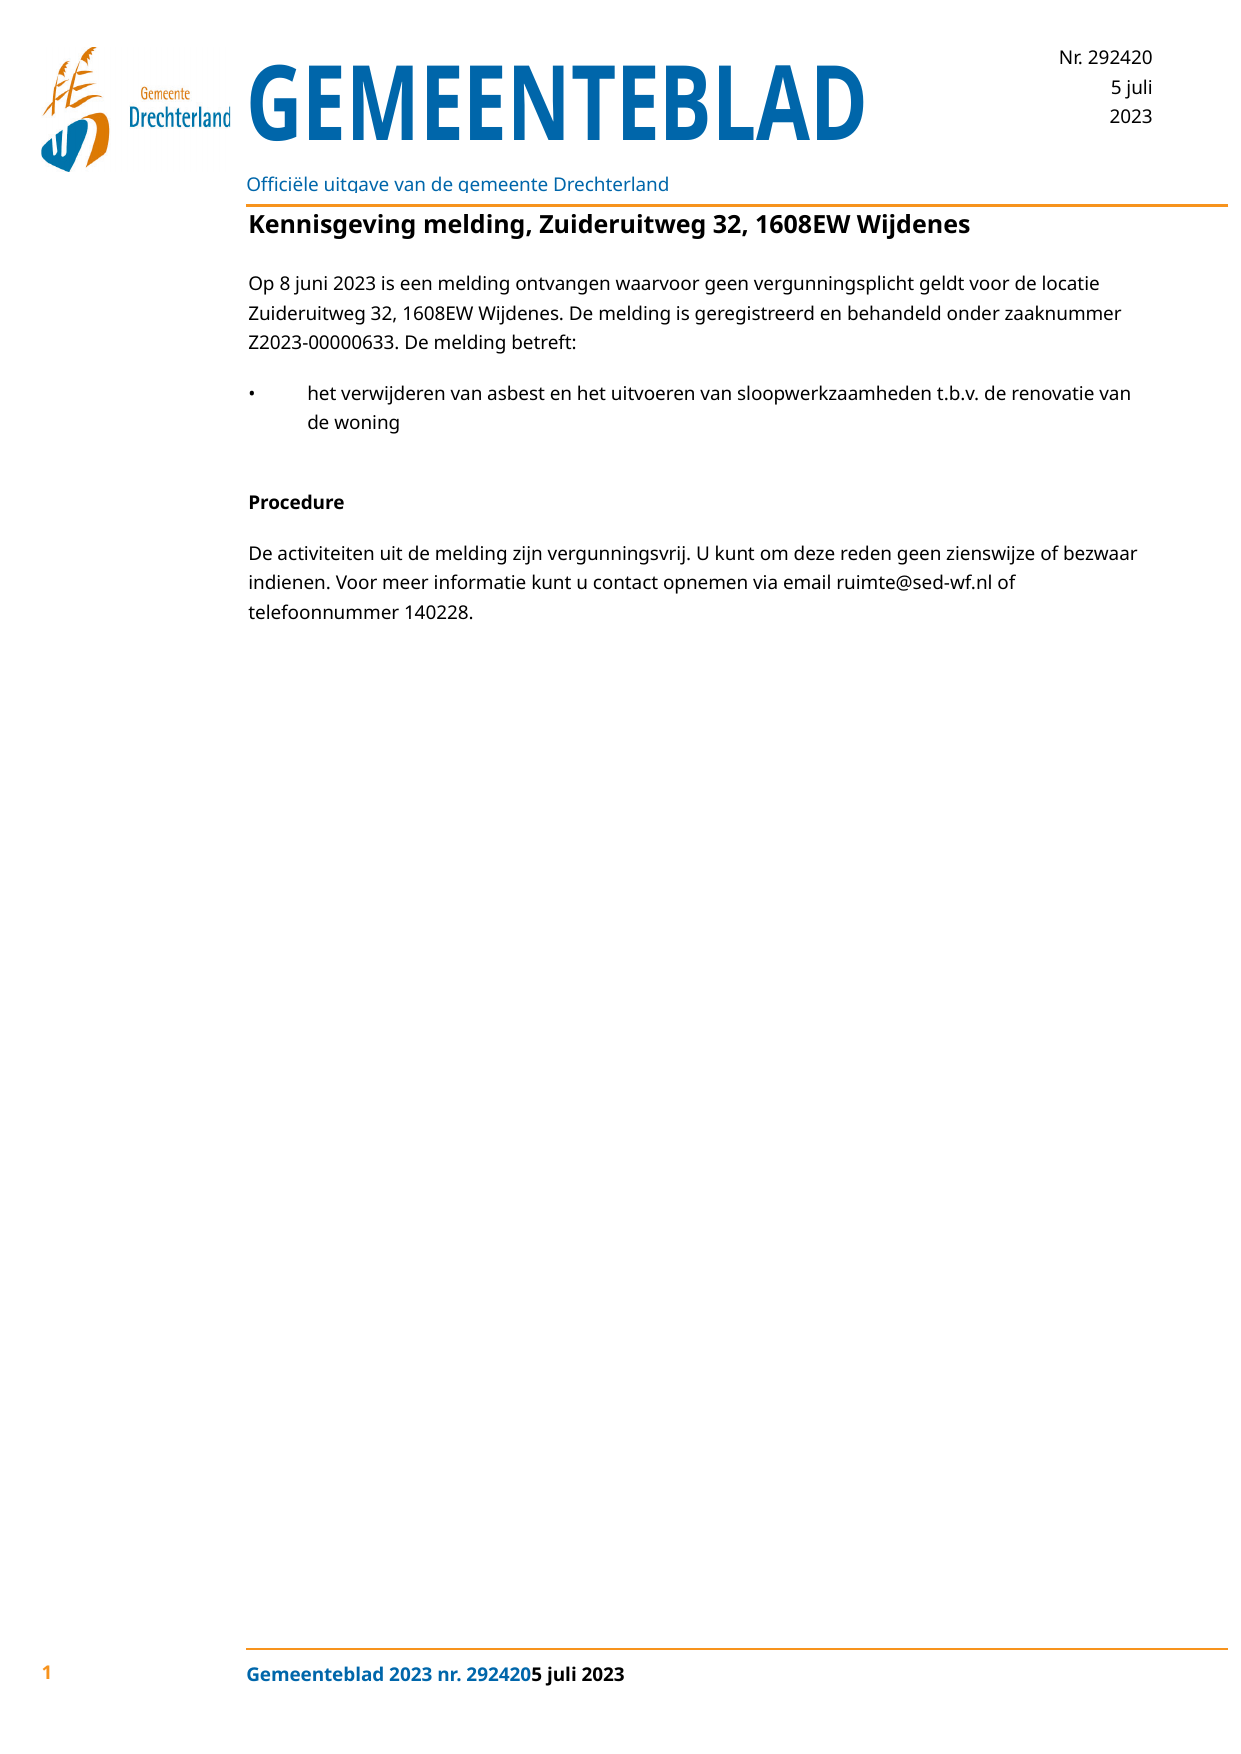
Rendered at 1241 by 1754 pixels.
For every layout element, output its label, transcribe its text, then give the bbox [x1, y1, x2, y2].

text Procedure [248, 489, 1152, 515]
picture [41, 158, 64, 172]
text Kennisgeving melding, Zuideruitweg 32, 1608EW Wijdenes [248, 207, 1152, 241]
picture [226, 115, 231, 124]
text De activiteiten uit de melding zijn vergunningsvrij. U kunt om deze reden geen zienswijze of bezwaar indienen. Voor meer informatie kunt u contact opnemen via email ruimte@sed-wf.nl of telefoonnummer 140228. [248, 540, 1152, 625]
list het verwijderen van asbest en het uitvoeren van sloopwerkzaamheden t.b.v. de renovatie van de woning [248, 380, 1152, 435]
text Op 8 juni 2023 is een melding ontvangen waarvoor geen vergunningsplicht geldt voor de locatie Zuideruitweg 32, 1608EW Wijdenes. De melding is geregistreerd en behandeld onder zaaknummer Z2023-00000633. De melding betreft: [248, 270, 1152, 355]
picture [41, 47, 231, 172]
